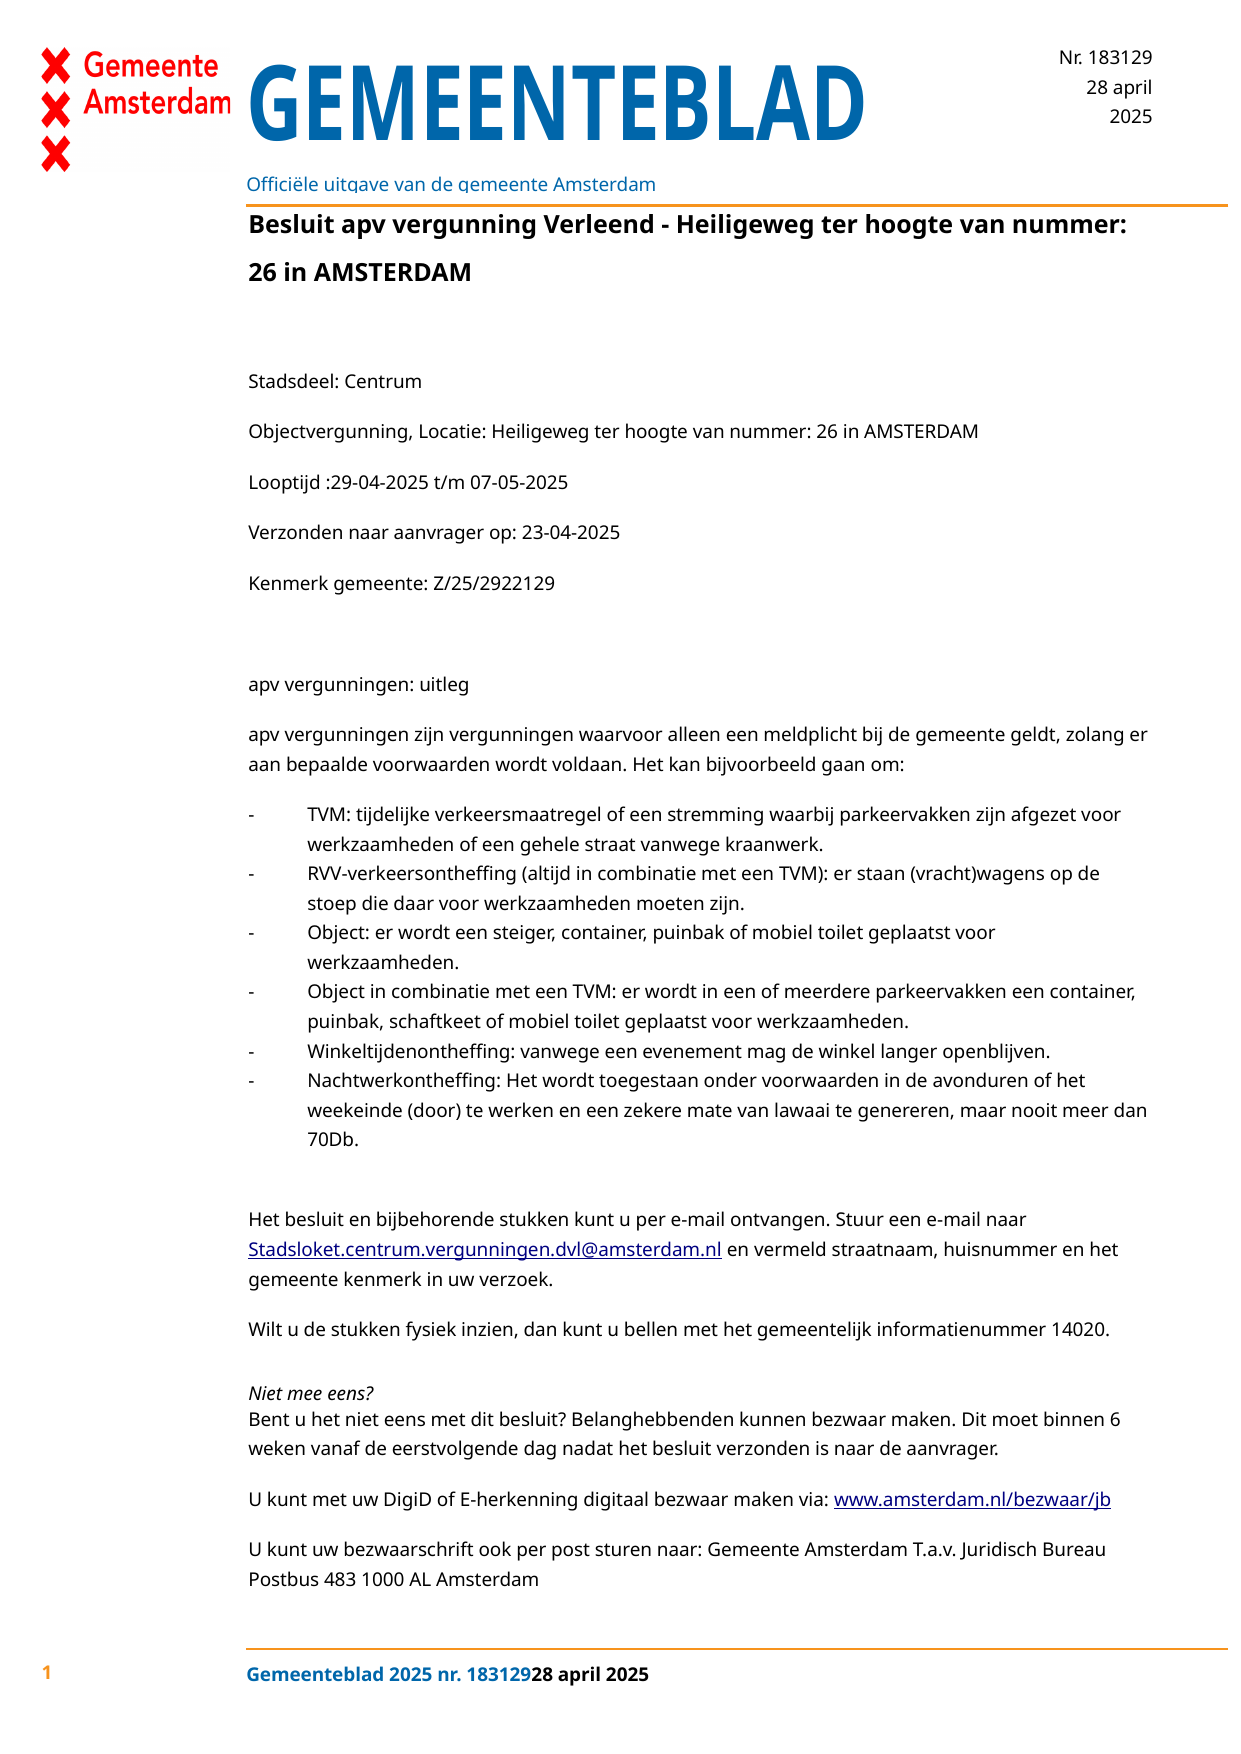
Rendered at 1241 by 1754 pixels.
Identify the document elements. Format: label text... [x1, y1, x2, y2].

list TVM: tijdelijke verkeersmaatregel of een stremming waarbij parkeervakken zijn afgezet voor werkzaamheden of een gehele straat vanwege kraanwerk. [248, 801, 1152, 857]
text U kunt uw bezwaarschrift ook per post sturen naar: Gemeente Amsterdam T.a.v. Juridisch Bureau Postbus 483 1000 AL Amsterdam [248, 1536, 1152, 1592]
list Nachtwerkontheffing: Het wordt toegestaan onder voorwaarden in de avonduren of het weekeinde (door) te werken en een zekere mate van lawaai te genereren, maar nooit meer dan 70Db. [248, 1067, 1152, 1152]
text Wilt u de stukken fysiek inzien, dan kunt u bellen met het gemeentelijk informatienummer 14020. [248, 1316, 1152, 1342]
list Winkeltijdenontheffing: vanwege een evenement mag de winkel langer openblijven. [248, 1038, 1152, 1064]
text Objectvergunning, Locatie: Heiligeweg ter hoogte van nummer: 26 in AMSTERDAM [248, 419, 1152, 444]
text Kenmerk gemeente: Z/25/2922129 [248, 570, 1152, 596]
list Object in combinatie met een TVM: er wordt in een of meerdere parkeervakken een container, puinbak, schaftkeet of mobiel toilet geplaatst voor werkzaamheden. [248, 979, 1152, 1034]
text Looptijd :29-04-2025 t/m 07-05-2025 [248, 469, 1152, 495]
picture [41, 47, 231, 172]
text apv vergunningen: uitleg [248, 671, 1152, 697]
text U kunt met uw DigiD of E-herkenning digitaal bezwaar maken via: www.amsterdam.nl/bezwaar/jb [248, 1486, 1152, 1512]
list RVV-verkeersontheffing (altijd in combinatie met een TVM): er staan (vracht)wagens op de stoep die daar voor werkzaamheden moeten zijn. [248, 860, 1152, 916]
text Niet mee eens? [248, 1380, 1152, 1406]
text Het besluit en bijbehorende stukken kunt u per e-mail ontvangen. Stuur een e-mail naar Stadsloket.centrum.vergunningen.dvl@amsterdam.nl en vermeld straatnaam, huisnummer en het gemeente kenmerk in uw verzoek. [248, 1207, 1152, 1292]
text apv vergunningen zijn vergunningen waarvoor alleen een meldplicht bij de gemeente geldt, zolang er aan bepaalde voorwaarden wordt voldaan. Het kan bijvoorbeeld gaan om: [248, 721, 1152, 777]
list Object: er wordt een steiger, container, puinbak of mobiel toilet geplaatst voor werkzaamheden. [248, 919, 1152, 975]
text Bent u het niet eens met dit besluit? Belanghebbenden kunnen bezwaar maken. Dit moet binnen 6 weken vanaf de eerstvolgende dag nadat het besluit verzonden is naar de aanvrager. [248, 1406, 1152, 1461]
text Verzonden naar aanvrager op: 23-04-2025 [248, 519, 1152, 545]
text Besluit apv vergunning Verleend - Heiligeweg ter hoogte van nummer: 26 in AMSTERDAM [248, 207, 1152, 288]
text Stadsdeel: Centrum [248, 368, 1152, 394]
